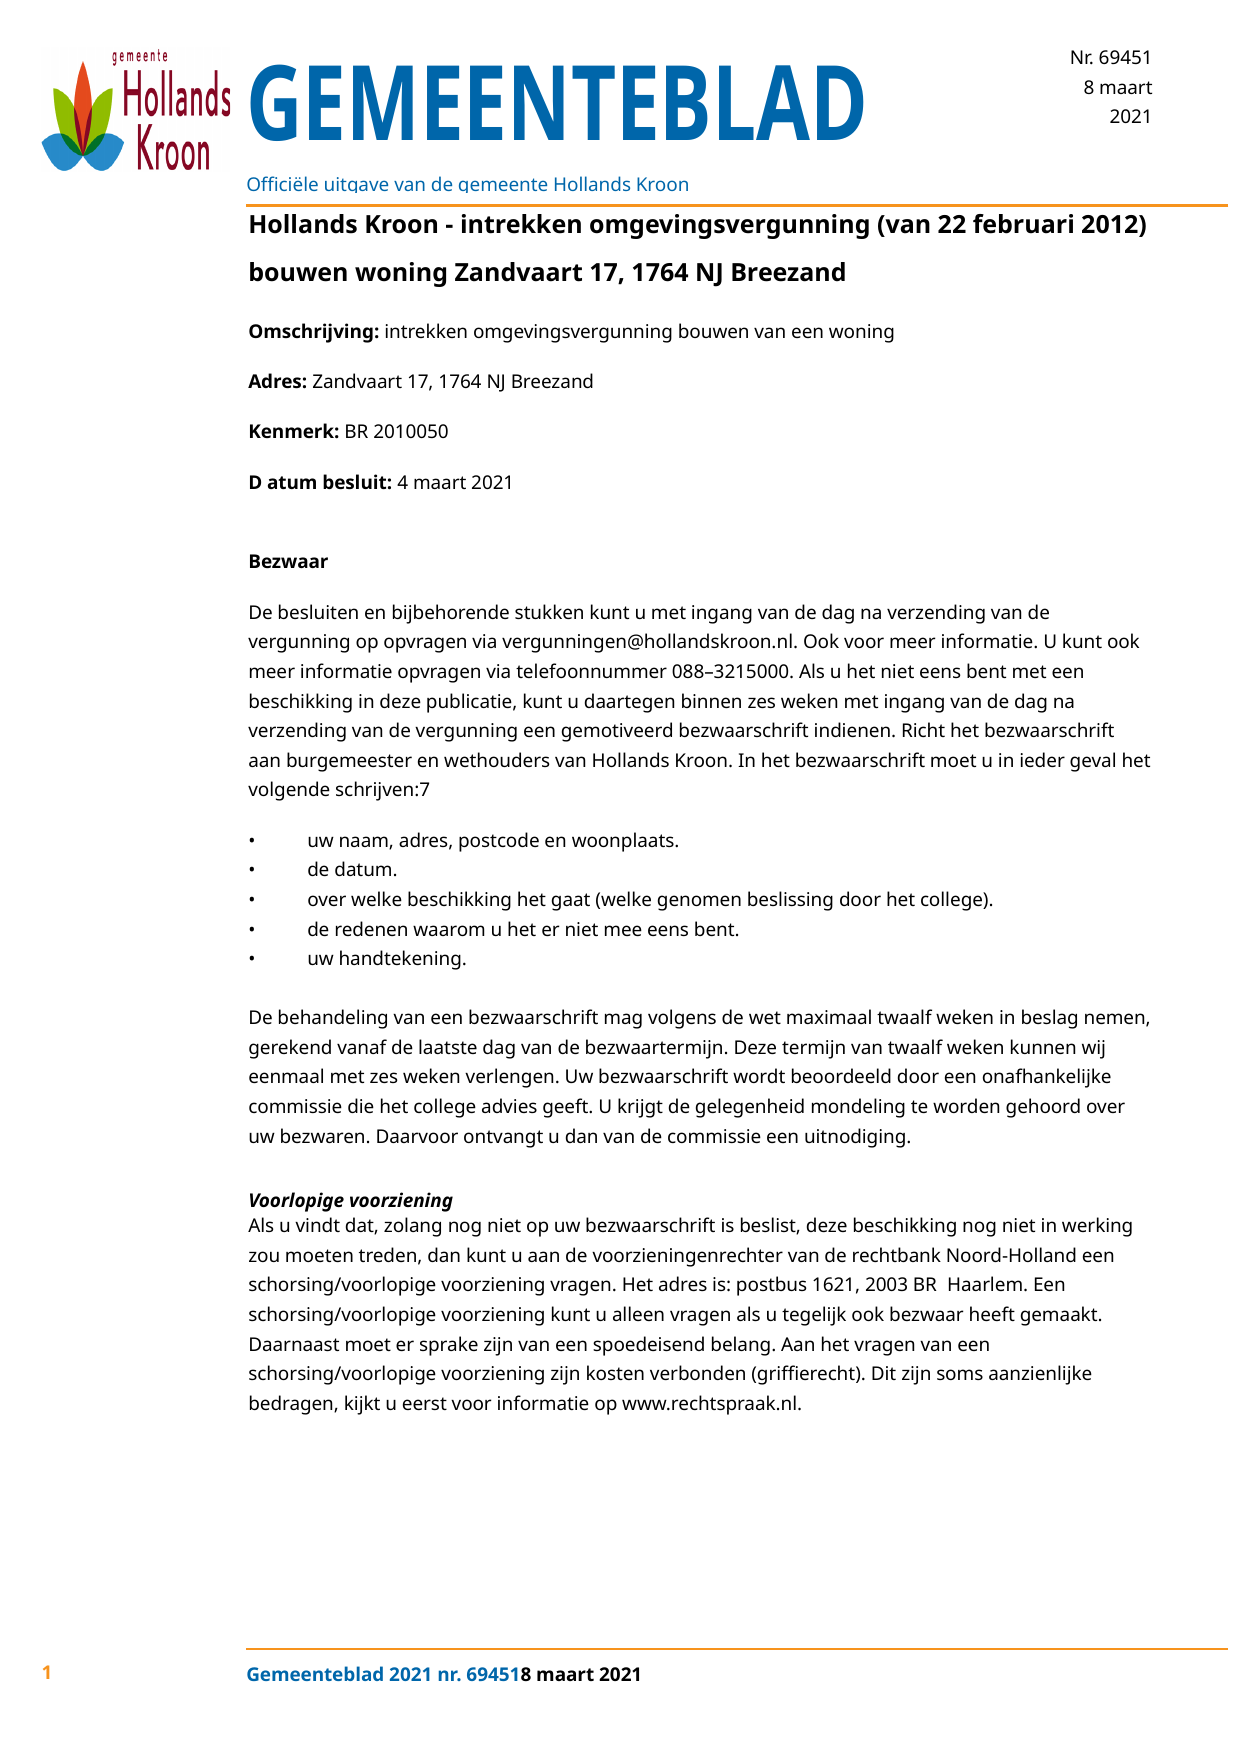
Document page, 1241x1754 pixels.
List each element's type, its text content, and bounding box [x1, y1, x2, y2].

text Hollands Kroon - intrekken omgevingsvergunning (van 22 februari 2012) bouwen woning Zandvaart 17, 1764 NJ Breezand [248, 207, 1152, 288]
picture [41, 47, 231, 172]
table_header D atum besluit: 4 maart 2021 [248, 469, 700, 495]
list uw naam, adres, postcode en woonplaats. [248, 827, 1152, 853]
text Kenmerk: BR 2010050 [248, 419, 1152, 444]
list de redenen waarom u het er niet mee eens bent. [248, 916, 1152, 941]
list over welke beschikking het gaat (welke genomen beslissing door het college). [248, 886, 1152, 912]
text Adres: Zandvaart 17, 1764 NJ Breezand [248, 368, 1152, 394]
text De besluiten en bijbehorende stukken kunt u met ingang van de dag na verzending van de vergunning op opvragen via vergunningen@hollandskroon.nl. Ook voor meer informatie. U kunt ook meer informatie opvragen via telefoonnummer 088–3215000. Als u het niet eens bent met een beschikking in deze publicatie, kunt u daartegen binnen zes weken met ingang van de dag na verzending van de vergunning een gemotiveerd bezwaarschrift indienen. Richt het bezwaarschrift aan burgemeester en wethouders van Hollands Kroon. In het bezwaarschrift moet u in ieder geval het volgende schrijven:7 [248, 599, 1152, 802]
text Als u vindt dat, zolang nog niet op uw bezwaarschrift is beslist, deze beschikking nog niet in werking zou moeten treden, dan kunt u aan de voorzieningenrechter van de rechtbank Noord-Holland een schorsing/voorlopige voorziening vragen. Het adres is: postbus 1621, 2003 BR Haarlem. Een schorsing/voorlopige voorziening kunt u alleen vragen als u tegelijk ook bezwaar heeft gemaakt. Daarnaast moet er sprake zijn van een spoedeisend belang. Aan het vragen van een schorsing/voorlopige voorziening zijn kosten verbonden (griffierecht). Dit zijn soms aanzienlijke bedragen, kijkt u eerst voor informatie op www.rechtspraak.nl. [248, 1212, 1152, 1416]
text Omschrijving: intrekken omgevingsvergunning bouwen van een woning [248, 318, 1152, 344]
table_header [700, 469, 1152, 495]
list uw handtekening. [248, 945, 1152, 971]
text De behandeling van een bezwaarschrift mag volgens de wet maximaal twaalf weken in beslag nemen, gerekend vanaf de laatste dag van de bezwaartermijn. Deze termijn van twaalf weken kunnen wij eenmaal met zes weken verlengen. Uw bezwaarschrift wordt beoordeeld door een onafhankelijke commissie die het college advies geeft. U krijgt de gelegenheid mondeling te worden gehoord over uw bezwaren. Daarvoor ontvangt u dan van de commissie een uitnodiging. [248, 1004, 1152, 1148]
text Bezwaar [248, 549, 1152, 574]
list de datum. [248, 857, 1152, 882]
text Voorlopige voorziening [248, 1187, 1152, 1212]
